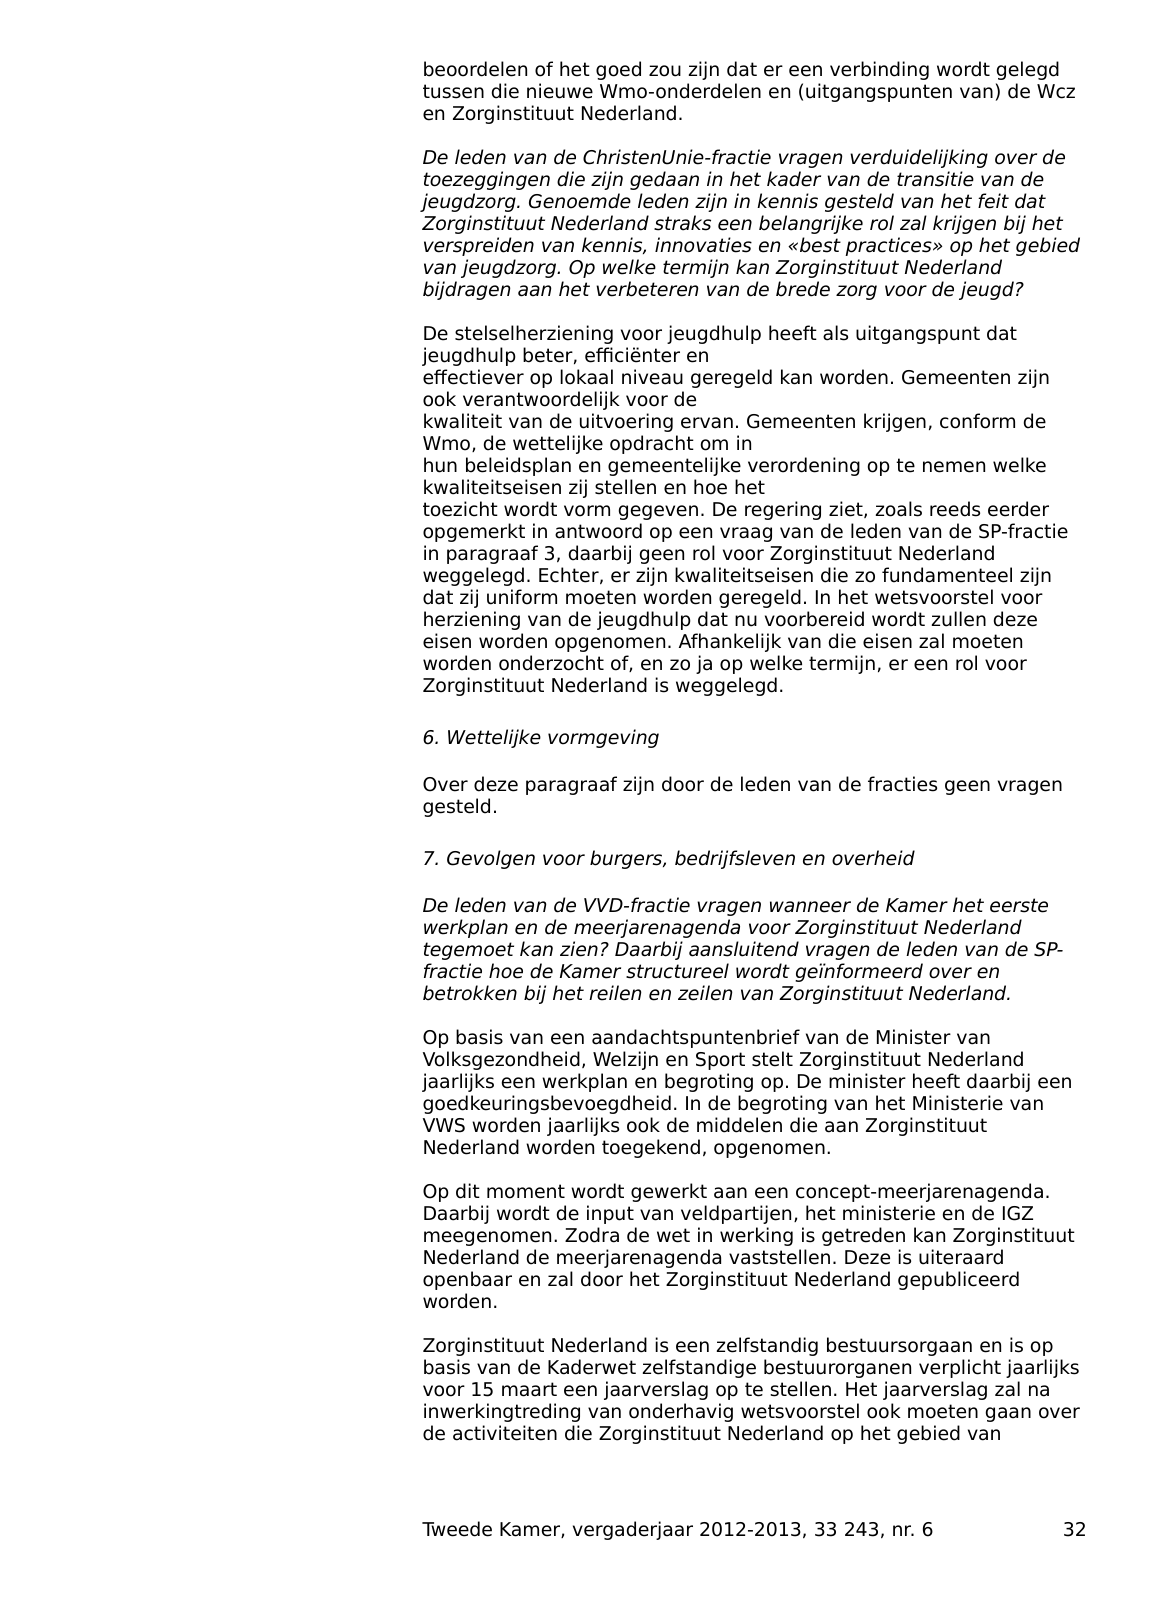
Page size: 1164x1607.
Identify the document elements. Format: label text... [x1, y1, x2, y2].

text toezicht wordt vorm gegeven. De regering ziet, zoals reeds eerder opgemerkt in antwoord op een vraag van de leden van de SP-fractie in paragraaf 3, daarbij geen rol voor Zorginstituut Nederland weggelegd. Echter, er zijn kwaliteitseisen die zo fundamenteel zijn dat zij uniform moeten worden geregeld. In het wetsvoorstel voor herziening van de jeugdhulp dat nu voorbereid wordt zullen deze eisen worden opgenomen. Afhankelijk van die eisen zal moeten worden onderzocht of, en zo ja op welke termijn, er een rol voor Zorginstituut Nederland is weggelegd. [422, 499, 1087, 697]
subtitle 6. Wettelijke vormgeving [422, 727, 1087, 749]
text De leden van de ChristenUnie-fractie vragen verduidelijking over de toezeggingen die zijn gedaan in het kader van de transitie van de jeugdzorg. Genoemde leden zijn in kennis gesteld van het feit dat Zorginstituut Nederland straks een belangrijke rol zal krijgen bij het verspreiden van kennis, innovaties en «best practices» op het gebied van jeugdzorg. Op welke termijn kan Zorginstituut Nederland bijdragen aan het verbeteren van de brede zorg voor de jeugd? [422, 147, 1087, 301]
text De stelselherziening voor jeugdhulp heeft als uitgangspunt dat jeugdhulp beter, efficiënter en [422, 323, 1087, 367]
text De leden van de VVD-fractie vragen wanneer de Kamer het eerste werkplan en de meerjarenagenda voor Zorginstituut Nederland tegemoet kan zien? Daarbij aansluitend vragen de leden van de SP-fractie hoe de Kamer structureel wordt geïnformeerd over en betrokken bij het reilen en zeilen van Zorginstituut Nederland. [422, 895, 1087, 1005]
subtitle 7. Gevolgen voor burgers, bedrijfsleven en overheid [422, 848, 1087, 870]
text Zorginstituut Nederland is een zelfstandig bestuursorgaan en is op basis van de Kaderwet zelfstandige bestuurorganen verplicht jaarlijks voor 15 maart een jaarverslag op te stellen. Het jaarverslag zal na inwerkingtreding van onderhavig wetsvoorstel ook moeten gaan over de activiteiten die Zorginstituut Nederland op het gebied van [422, 1335, 1087, 1445]
text effectiever op lokaal niveau geregeld kan worden. Gemeenten zijn ook verantwoordelijk voor de [422, 367, 1087, 411]
text Op basis van een aandachtspuntenbrief van de Minister van Volksgezondheid, Welzijn en Sport stelt Zorginstituut Nederland jaarlijks een werkplan en begroting op. De minister heeft daarbij een goedkeuringsbevoegdheid. In de begroting van het Ministerie van VWS worden jaarlijks ook de middelen die aan Zorginstituut Nederland worden toegekend, opgenomen. [422, 1027, 1087, 1159]
text Over deze paragraaf zijn door de leden van de fracties geen vragen gesteld. [422, 774, 1087, 818]
text Op dit moment wordt gewerkt aan een concept-meerjarenagenda. Daarbij wordt de input van veldpartijen, het ministerie en de IGZ meegenomen. Zodra de wet in werking is getreden kan Zorginstituut Nederland de meerjarenagenda vaststellen. Deze is uiteraard openbaar en zal door het Zorginstituut Nederland gepubliceerd worden. [422, 1181, 1087, 1313]
text beoordelen of het goed zou zijn dat er een verbinding wordt gelegd tussen die nieuwe Wmo-onderdelen en (uitgangspunten van) de Wcz en Zorginstituut Nederland. [422, 59, 1087, 125]
text hun beleidsplan en gemeentelijke verordening op te nemen welke kwaliteitseisen zij stellen en hoe het [422, 455, 1087, 499]
text kwaliteit van de uitvoering ervan. Gemeenten krijgen, conform de Wmo, de wettelijke opdracht om in [422, 411, 1087, 455]
